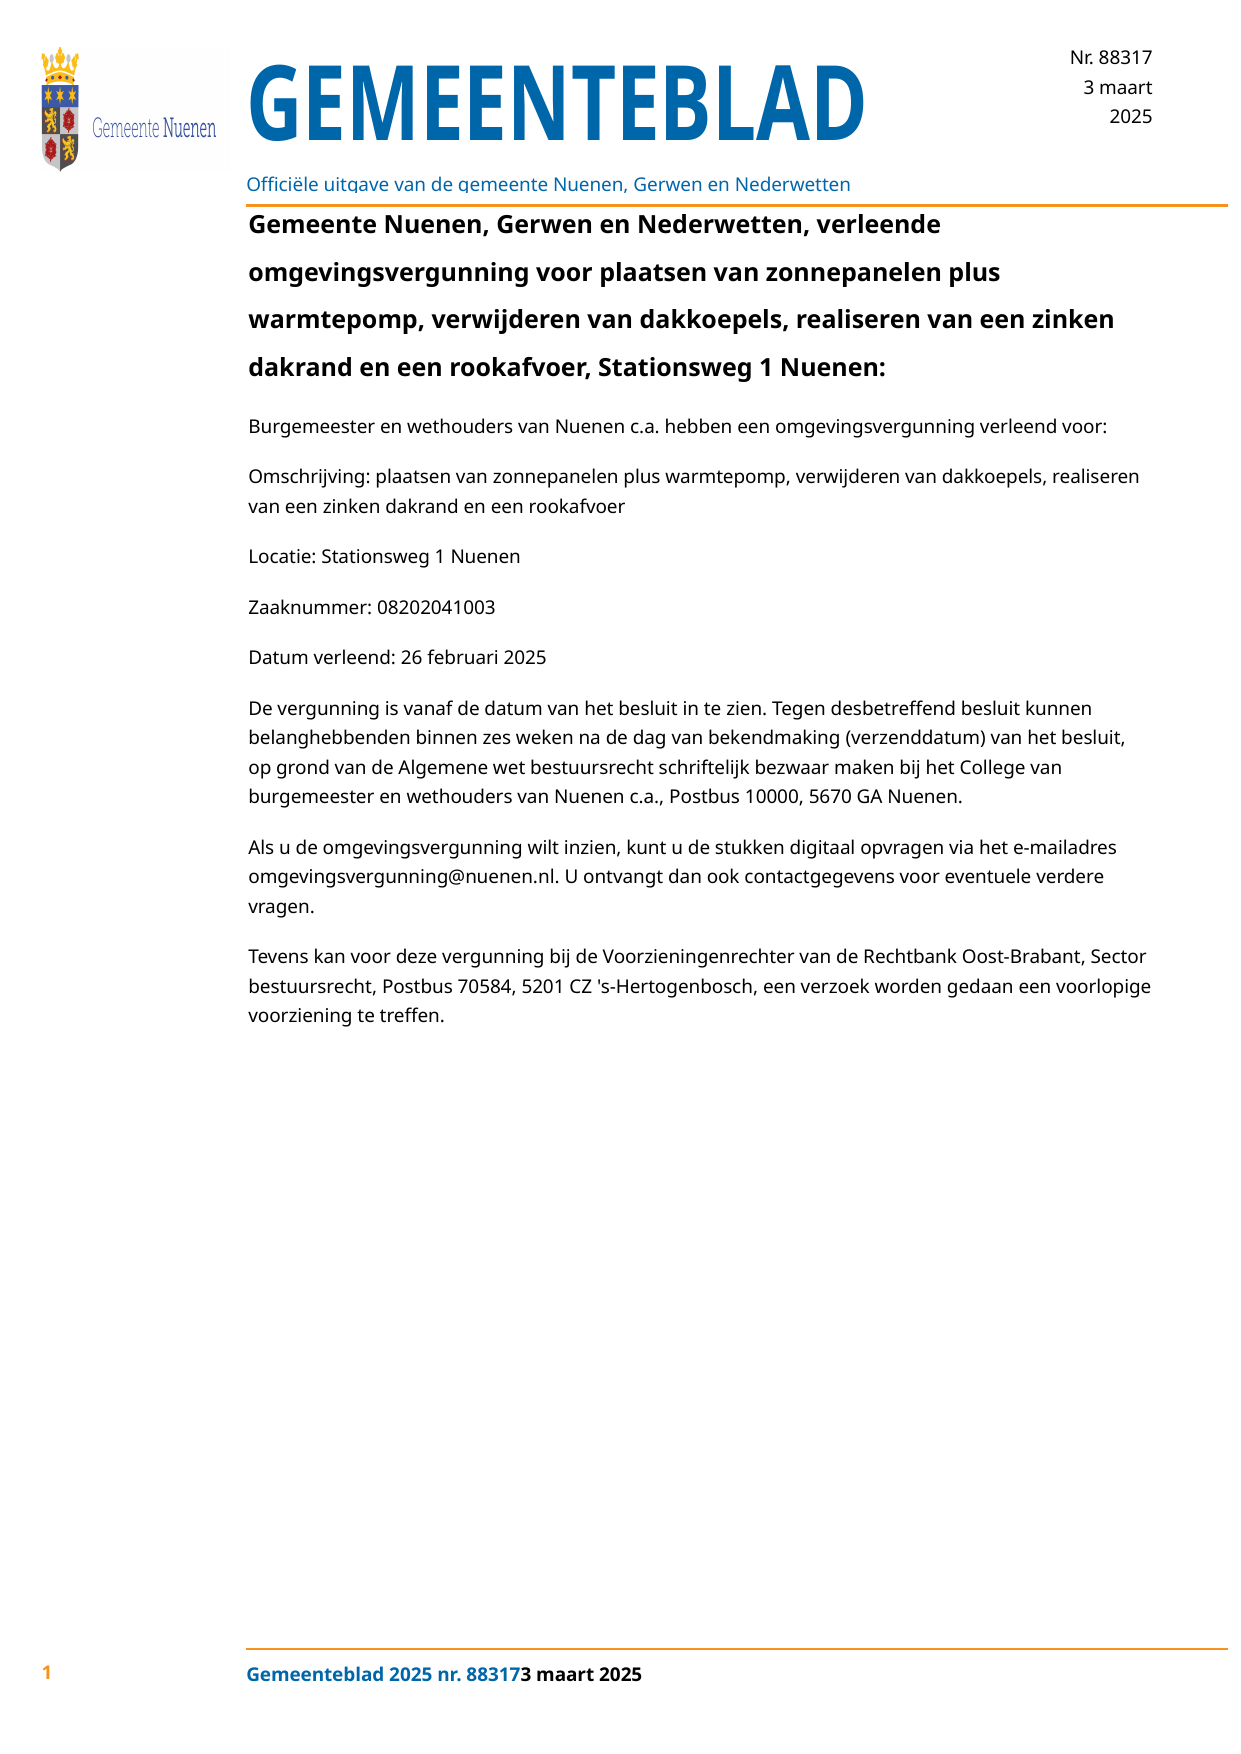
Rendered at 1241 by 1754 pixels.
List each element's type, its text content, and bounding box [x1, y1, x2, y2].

text Datum verleend: 26 februari 2025 [248, 644, 1152, 670]
text Tevens kan voor deze vergunning bij de Voorzieningenrechter van de Rechtbank Oost-Brabant, Sector bestuursrecht, Postbus 70584, 5201 CZ 's-Hertogenbosch, een verzoek worden gedaan een voorlopige voorziening te treffen. [248, 943, 1152, 1028]
picture [41, 47, 231, 172]
text Locatie: Stationsweg 1 Nuenen [248, 543, 1152, 569]
text Als u de omgevingsvergunning wilt inzien, kunt u de stukken digitaal opvragen via het e-mailadres omgevingsvergunning@nuenen.nl. U ontvangt dan ook contactgegevens voor eventuele verdere vragen. [248, 834, 1152, 919]
text Omschrijving: plaatsen van zonnepanelen plus warmtepomp, verwijderen van dakkoepels, realiseren van een zinken dakrand en een rookafvoer [248, 463, 1152, 519]
text Zaaknummer: 08202041003 [248, 594, 1152, 620]
text De vergunning is vanaf de datum van het besluit in te zien. Tegen desbetreffend besluit kunnen belanghebbenden binnen zes weken na de dag van bekendmaking (verzenddatum) van het besluit, op grond van de Algemene wet bestuursrecht schriftelijk bezwaar maken bij het College van burgemeester en wethouders van Nuenen c.a., Postbus 10000, 5670 GA Nuenen. [248, 695, 1152, 809]
text Burgemeester en wethouders van Nuenen c.a. hebben een omgevingsvergunning verleend voor: [248, 413, 1152, 439]
text Gemeente Nuenen, Gerwen en Nederwetten, verleende omgevingsvergunning voor plaatsen van zonnepanelen plus warmtepomp, verwijderen van dakkoepels, realiseren van een zinken dakrand en een rookafvoer, Stationsweg 1 Nuenen: [248, 207, 1152, 384]
